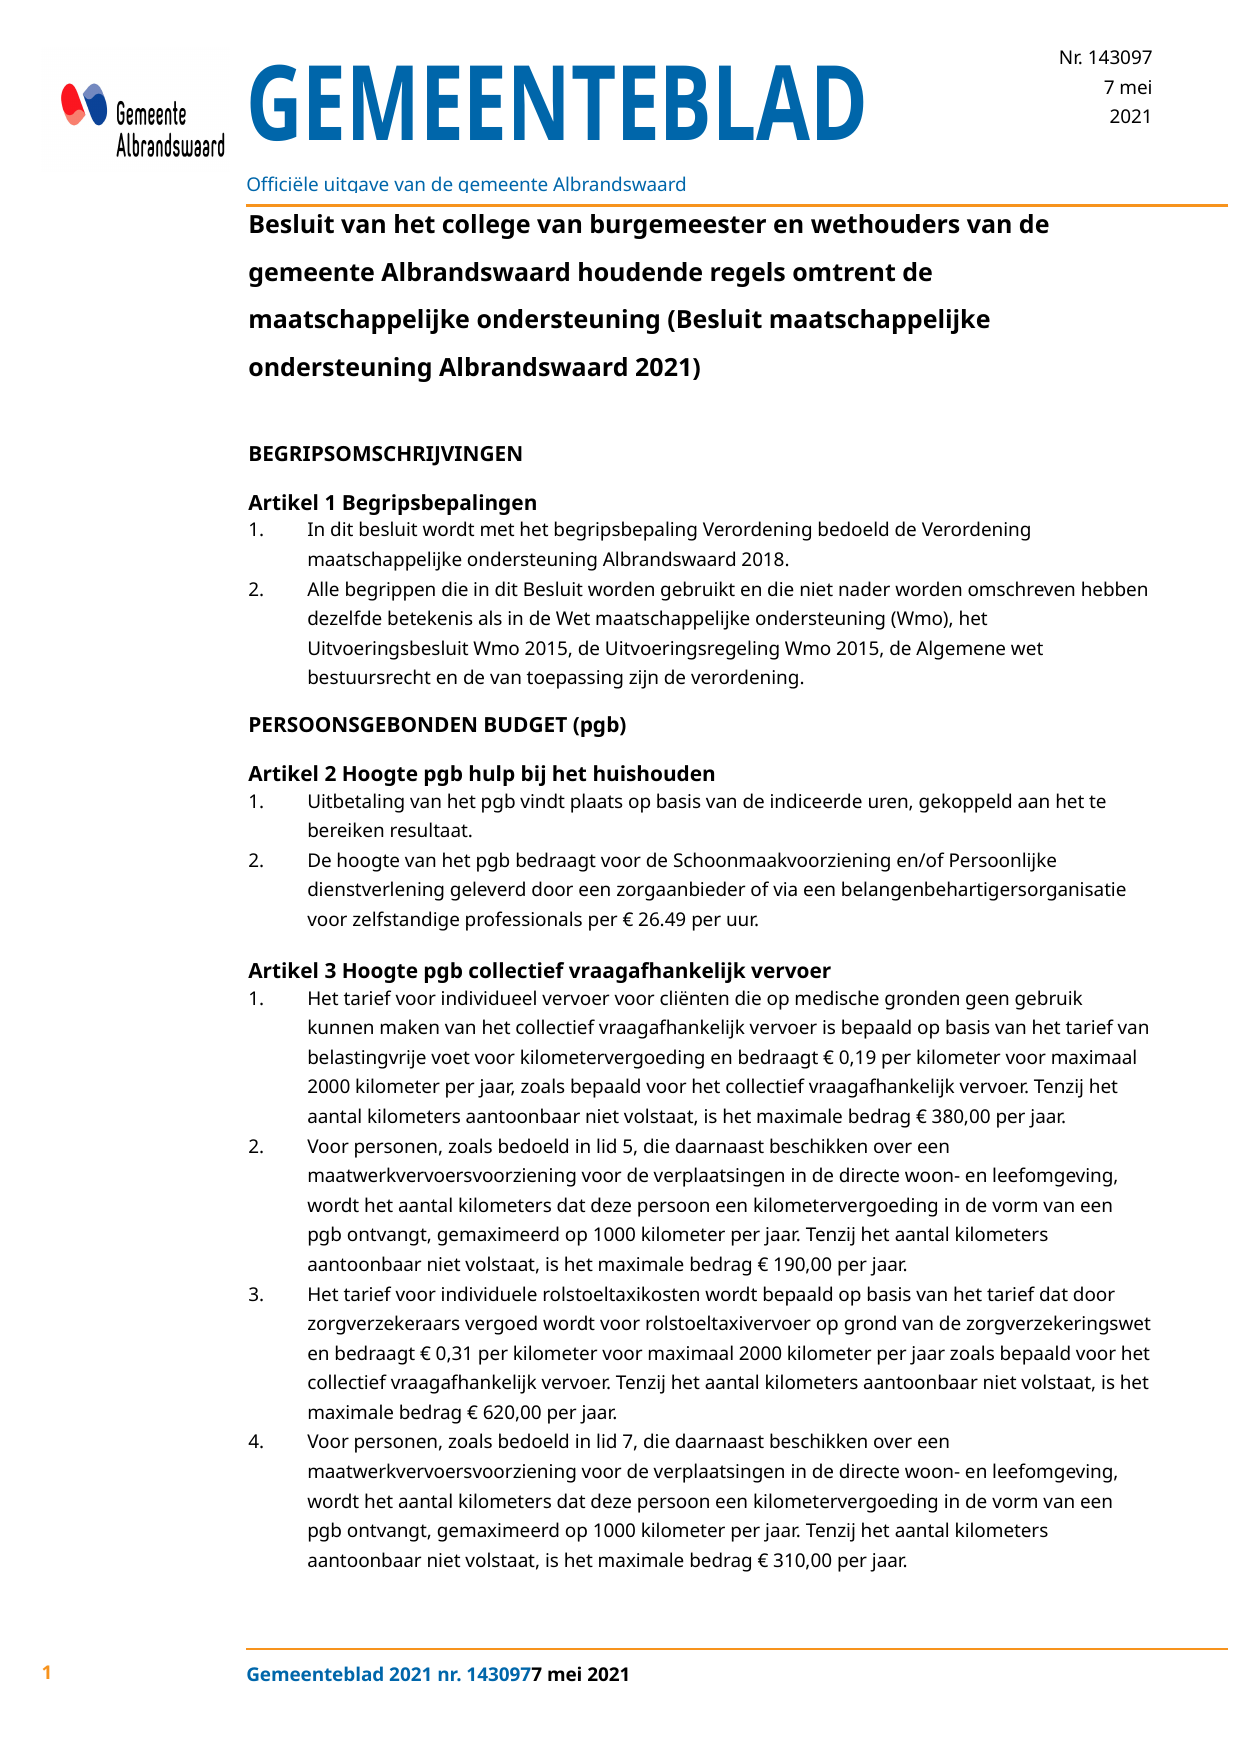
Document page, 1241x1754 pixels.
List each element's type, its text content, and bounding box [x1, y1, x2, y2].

text Besluit van het college van burgemeester en wethouders van de gemeente Albrandswaard houdende regels omtrent de maatschappelijke ondersteuning (Besluit maatschappelijke ondersteuning Albrandswaard 2021) [248, 207, 1152, 384]
list Het tarief voor individueel vervoer voor cliënten die op medische gronden geen gebruik kunnen maken van het collectief vraagafhankelijk vervoer is bepaald op basis van het tarief van belastingvrije voet voor kilometervergoeding en bedraagt € 0,19 per kilometer voor maximaal 2000 kilometer per jaar, zoals bepaald voor het collectief vraagafhankelijk vervoer. Tenzij het aantal kilometers aantoonbaar niet volstaat, is het maximale bedrag € 380,00 per jaar. [248, 985, 1152, 1129]
text Artikel 1 Begripsbepalingen [248, 488, 1152, 517]
picture [41, 47, 231, 172]
text PERSOONSGEBONDEN BUDGET (pgb) [248, 710, 1152, 738]
text Artikel 3 Hoogte pgb collectief vraagafhankelijk vervoer [248, 957, 1152, 985]
list Alle begrippen die in dit Besluit worden gebruikt en die niet nader worden omschreven hebben dezelfde betekenis als in de Wet maatschappelijke ondersteuning (Wmo), het Uitvoeringsbesluit Wmo 2015, de Uitvoeringsregeling Wmo 2015, de Algemene wet bestuursrecht en de van toepassing zijn de verordening. [248, 576, 1152, 690]
text Artikel 2 Hoogte pgb hulp bij het huishouden [248, 759, 1152, 788]
list Voor personen, zoals bedoeld in lid 5, die daarnaast beschikken over een maatwerkvervoersvoorziening voor de verplaatsingen in de directe woon- en leefomgeving, wordt het aantal kilometers dat deze persoon een kilometervergoeding in de vorm van een pgb ontvangt, gemaximeerd op 1000 kilometer per jaar. Tenzij het aantal kilometers aantoonbaar niet volstaat, is het maximale bedrag € 190,00 per jaar. [248, 1133, 1152, 1277]
list De hoogte van het pgb bedraagt voor de Schoonmaakvoorziening en/of Persoonlijke dienstverlening geleverd door een zorgaanbieder of via een belangenbehartigersorganisatie voor zelfstandige professionals per € 26.49 per uur. [248, 847, 1152, 932]
text BEGRIPSOMSCHRIJVINGEN [248, 439, 1152, 467]
list In dit besluit wordt met het begripsbepaling Verordening bedoeld de Verordening maatschappelijke ondersteuning Albrandswaard 2018. [248, 517, 1152, 572]
list Uitbetaling van het pgb vindt plaats op basis van de indiceerde uren, gekoppeld aan het te bereiken resultaat. [248, 788, 1152, 843]
list Het tarief voor individuele rolstoeltaxikosten wordt bepaald op basis van het tarief dat door zorgverzekeraars vergoed wordt voor rolstoeltaxivervoer op grond van de zorgverzekeringswet en bedraagt € 0,31 per kilometer voor maximaal 2000 kilometer per jaar zoals bepaald voor het collectief vraagafhankelijk vervoer. Tenzij het aantal kilometers aantoonbaar niet volstaat, is het maximale bedrag € 620,00 per jaar. [248, 1281, 1152, 1425]
list Voor personen, zoals bedoeld in lid 7, die daarnaast beschikken over een maatwerkvervoersvoorziening voor de verplaatsingen in de directe woon- en leefomgeving, wordt het aantal kilometers dat deze persoon een kilometervergoeding in de vorm van een pgb ontvangt, gemaximeerd op 1000 kilometer per jaar. Tenzij het aantal kilometers aantoonbaar niet volstaat, is het maximale bedrag € 310,00 per jaar. [248, 1429, 1152, 1573]
